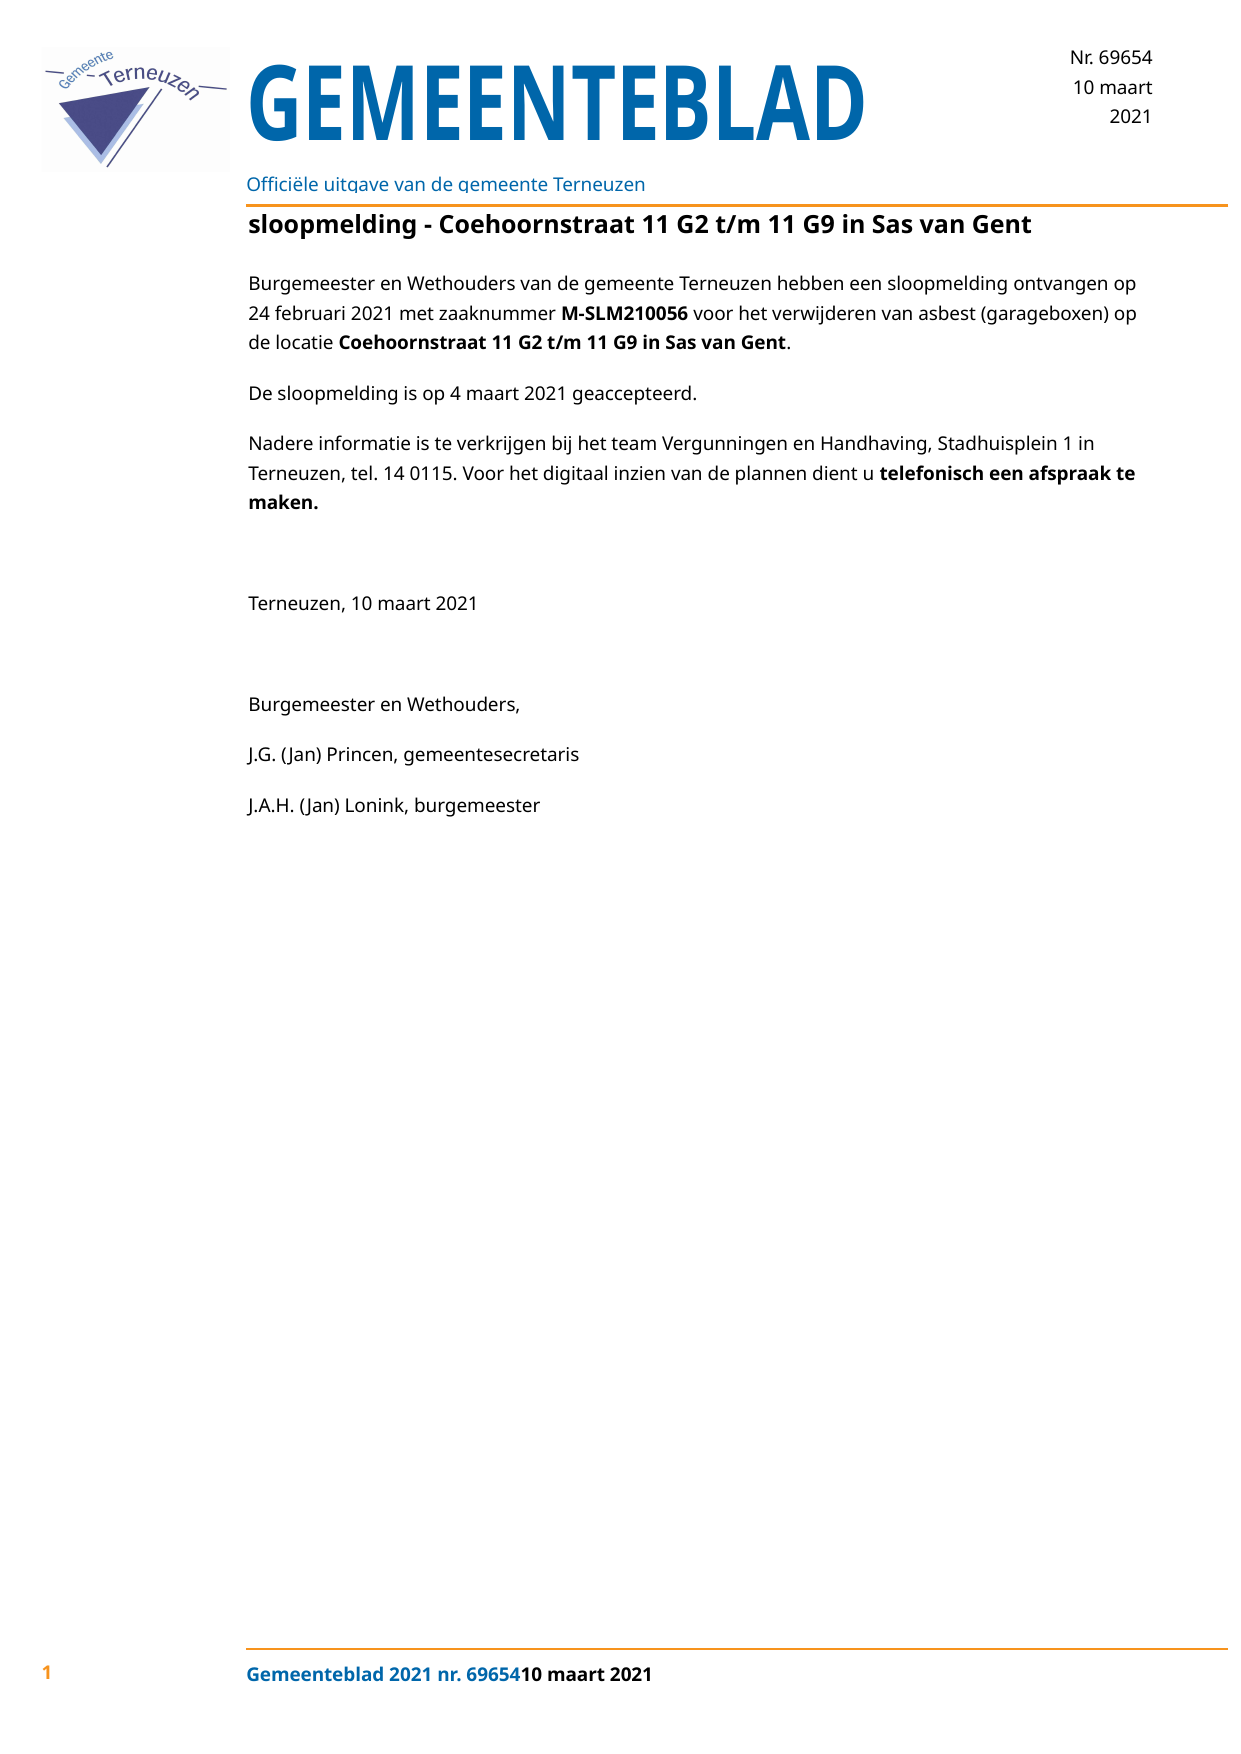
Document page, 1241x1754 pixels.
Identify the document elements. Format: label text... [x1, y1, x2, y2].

picture [41, 47, 231, 172]
text Burgemeester en Wethouders, [248, 691, 1152, 717]
text Terneuzen, 10 maart 2021 [248, 590, 1152, 616]
text Nadere informatie is te verkrijgen bij het team Vergunningen en Handhaving, Stadhuisplein 1 in Terneuzen, tel. 14 0115. Voor het digitaal inzien van de plannen dient u telefonisch een afspraak te maken. [248, 430, 1152, 515]
text Burgemeester en Wethouders van de gemeente Terneuzen hebben een sloopmelding ontvangen op 24 februari 2021 met zaaknummer M-SLM210056 voor het verwijderen van asbest (garageboxen) op de locatie Coehoornstraat 11 G2 t/m 11 G9 in Sas van Gent. [248, 270, 1152, 355]
text De sloopmelding is op 4 maart 2021 geaccepteerd. [248, 380, 1152, 406]
text J.G. (Jan) Princen, gemeentesecretaris [248, 742, 1152, 767]
text sloopmelding - Coehoornstraat 11 G2 t/m 11 G9 in Sas van Gent [248, 207, 1152, 241]
text J.A.H. (Jan) Lonink, burgemeester [248, 792, 1152, 818]
